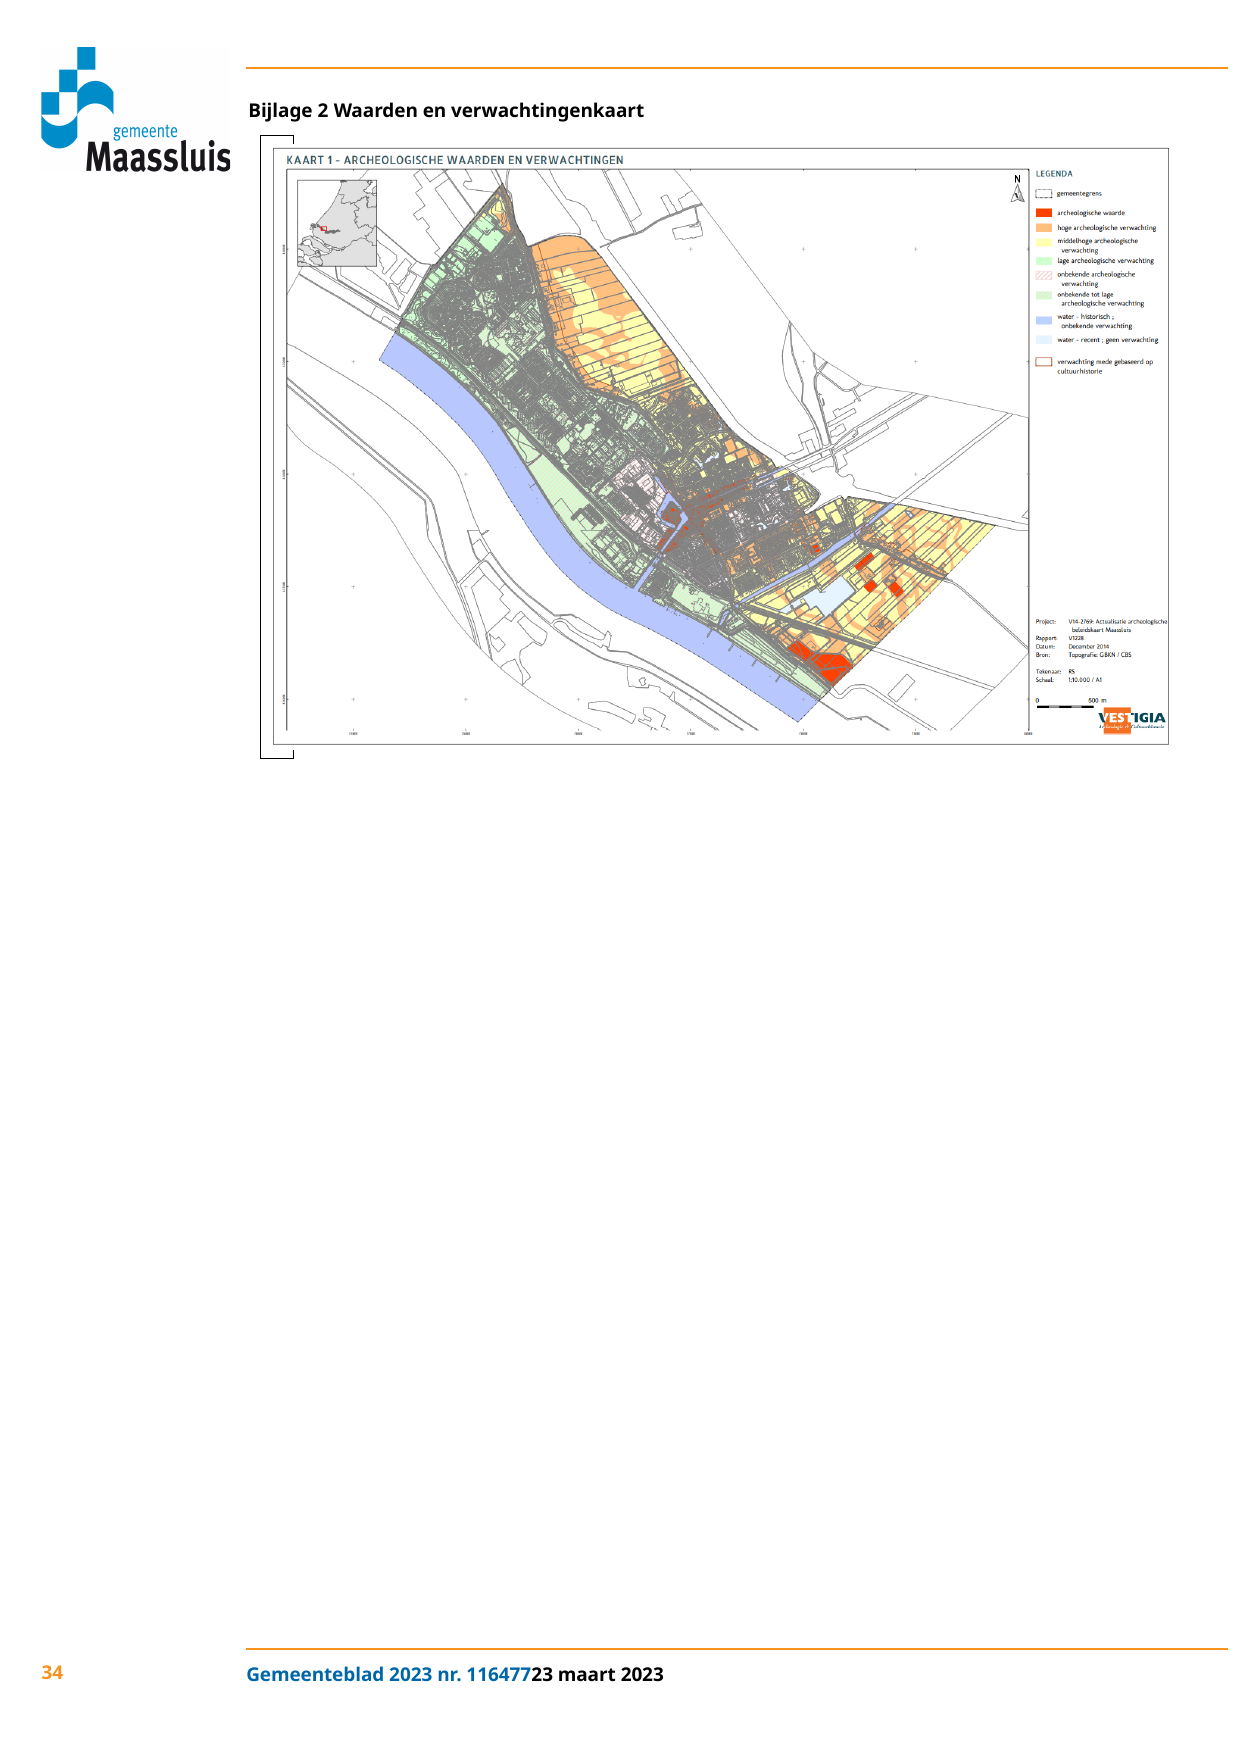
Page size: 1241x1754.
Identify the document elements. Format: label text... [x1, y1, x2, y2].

picture [41, 47, 231, 172]
text Bijlage 2 Waarden en verwachtingenkaart [248, 95, 1152, 123]
picture [41, 47, 77, 92]
picture [268, 144, 1173, 750]
